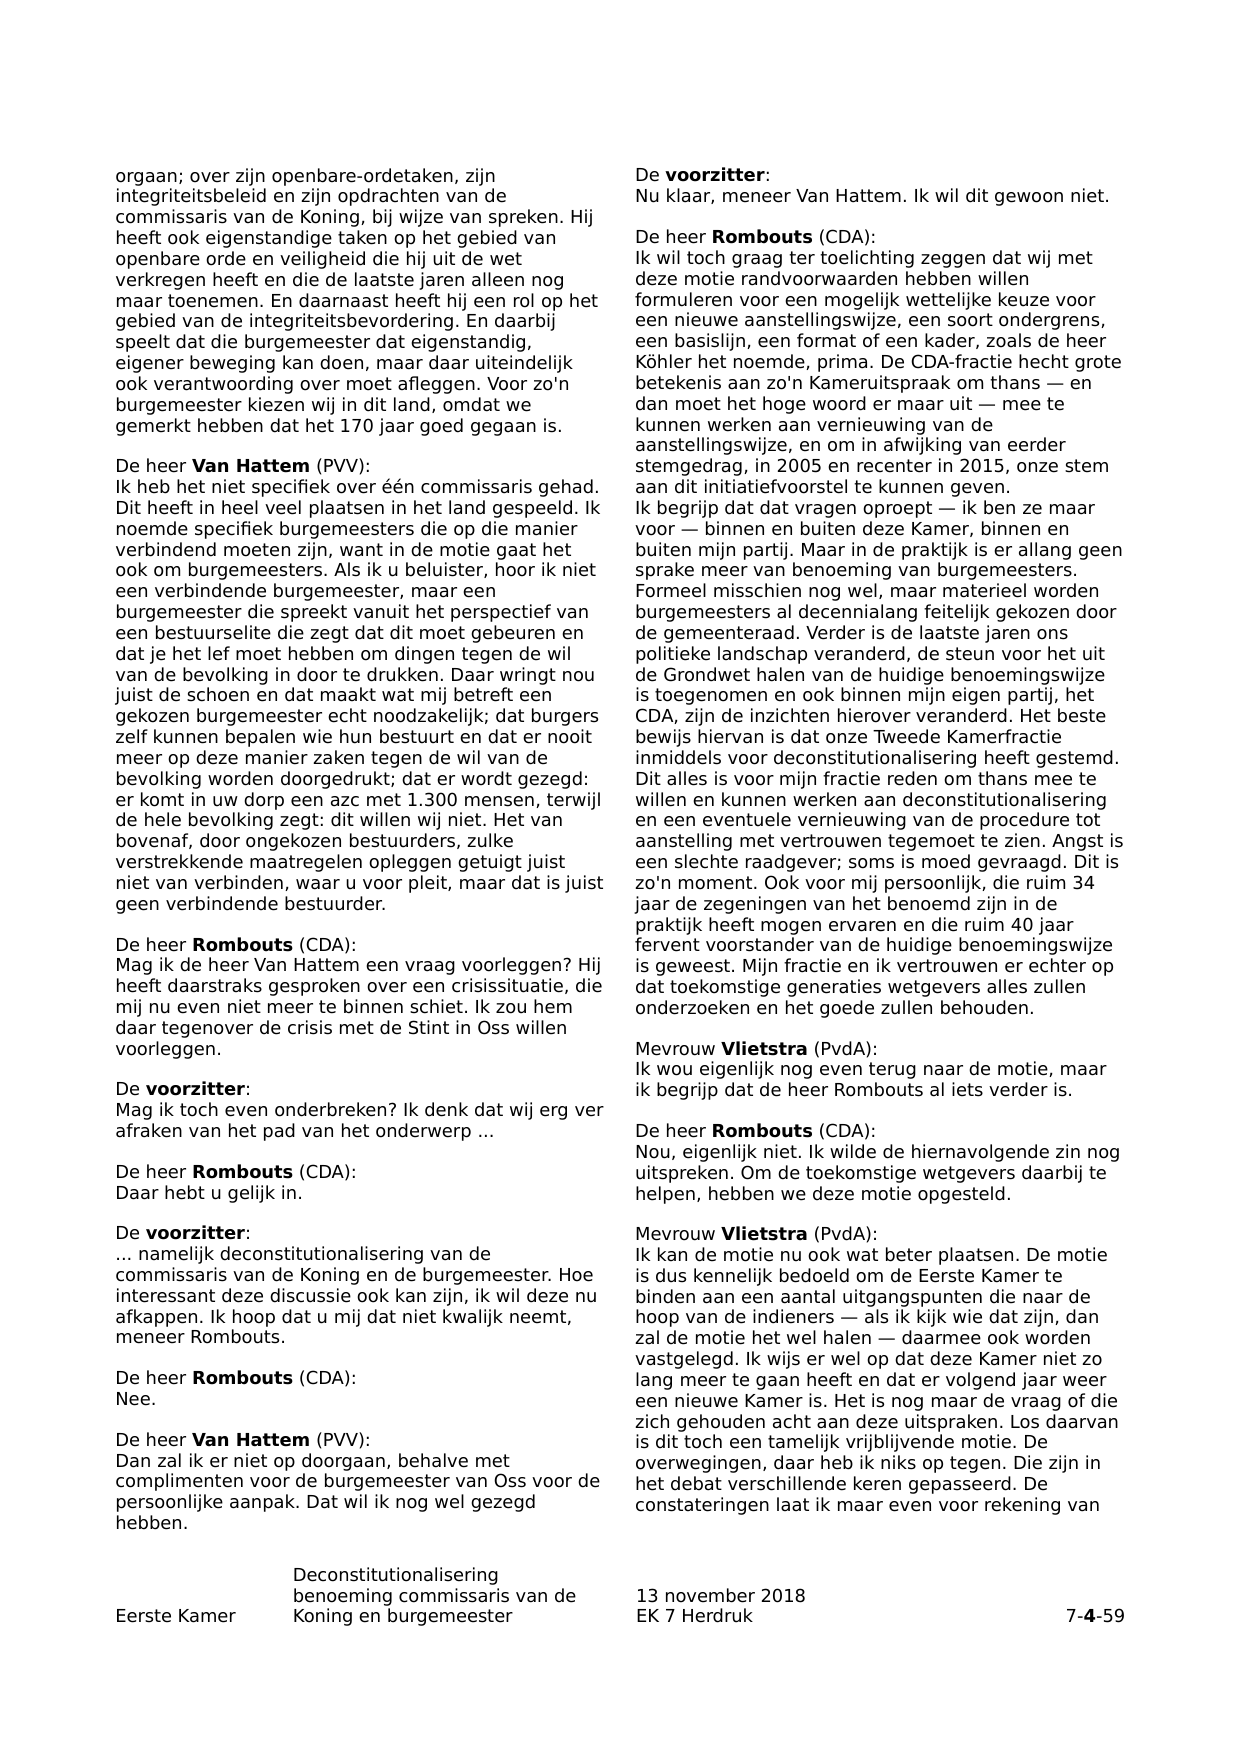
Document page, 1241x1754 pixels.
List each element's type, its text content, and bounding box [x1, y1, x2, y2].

text orgaan; over zijn openbare-ordetaken, zijn integriteitsbeleid en zijn opdrachten van de commissaris van de Koning, bij wijze van spreken. Hij heeft ook eigenstandige taken op het gebied van openbare orde en veiligheid die hij uit de wet verkregen heeft en die de laatste jaren alleen nog maar toenemen. En daarnaast heeft hij een rol op het gebied van de integriteitsbevordering. En daarbij speelt dat die burgemeester dat eigenstandig, eigener beweging kan doen, maar daar uiteindelijk ook verantwoording over moet afleggen. Voor zo'n burgemeester kiezen wij in dit land, omdat we gemerkt hebben dat het 170 jaar goed gegaan is. [115, 165, 605, 436]
text Nu klaar, meneer Van Hattem. Ik wil dit gewoon niet. [635, 186, 1125, 207]
text De voorzitter: [115, 1223, 605, 1244]
text De voorzitter: [115, 1079, 605, 1100]
text Ik begrijp dat dat vragen oproept — ik ben ze maar voor — binnen en buiten deze Kamer, binnen en buiten mijn partij. Maar in de praktijk is er allang geen sprake meer van benoeming van burgemeesters. Formeel misschien nog wel, maar materieel worden burgemeesters al decennialang feitelijk gekozen door de gemeenteraad. Verder is de laatste jaren ons politieke landschap veranderd, de steun voor het uit de Grondwet halen van de huidige benoemingswijze is toegenomen en ook binnen mijn eigen partij, het CDA, zijn de inzichten hierover veranderd. Het beste bewijs hiervan is dat onze Tweede Kamerfractie inmiddels voor deconstitutionalisering heeft gestemd. [635, 498, 1125, 768]
text Daar hebt u gelijk in. [115, 1182, 605, 1203]
text De heer Rombouts (CDA): [635, 1121, 1125, 1142]
text Dit alles is voor mijn fractie reden om thans mee te willen en kunnen werken aan deconstitutionalisering en een eventuele vernieuwing van de procedure tot aanstelling met vertrouwen tegemoet te zien. Angst is een slechte raadgever; soms is moed gevraagd. Dit is zo'n moment. Ook voor mij persoonlijk, die ruim 34 jaar de zegeningen van het benoemd zijn in de praktijk heeft mogen ervaren en die ruim 40 jaar fervent voorstander van de huidige benoemingswijze is geweest. Mijn fractie en ik vertrouwen er echter op dat toekomstige generaties wetgevers alles zullen onderzoeken en het goede zullen behouden. [635, 768, 1125, 1018]
text De voorzitter: [635, 165, 1125, 186]
text De heer Van Hattem (PVV): [115, 1430, 605, 1450]
text Nee. [115, 1389, 605, 1410]
text De heer Rombouts (CDA): [115, 934, 605, 955]
text Dan zal ik er niet op doorgaan, behalve met complimenten voor de burgemeester van Oss voor de persoonlijke aanpak. Dat wil ik nog wel gezegd hebben. [115, 1450, 605, 1534]
text De heer Van Hattem (PVV): [115, 456, 605, 477]
text Ik kan de motie nu ook wat beter plaatsen. De motie is dus kennelijk bedoeld om de Eerste Kamer te binden aan een aantal uitgangspunten die naar de hoop van de indieners — als ik kijk wie dat zijn, dan zal de motie het wel halen — daarmee ook worden vastgelegd. Ik wijs er wel op dat deze Kamer niet zo lang meer te gaan heeft en dat er volgend jaar weer een nieuwe Kamer is. Het is nog maar de vraag of die zich gehouden acht aan deze uitspraken. Los daarvan is dit toch een tamelijk vrijblijvende motie. De overwegingen, daar heb ik niks op tegen. Die zijn in het debat verschillende keren gepasseerd. De constateringen laat ik maar even voor rekening van [635, 1245, 1125, 1516]
text De heer Rombouts (CDA): [635, 227, 1125, 248]
text ... namelijk deconstitutionalisering van de commissaris van de Koning en de burgemeester. Hoe interessant deze discussie ook kan zijn, ik wil deze nu afkappen. Ik hoop dat u mij dat niet kwalijk neemt, meneer Rombouts. [115, 1244, 605, 1348]
text De heer Rombouts (CDA): [115, 1368, 605, 1389]
text Ik wou eigenlijk nog even terug naar de motie, maar ik begrijp dat de heer Rombouts al iets verder is. [635, 1059, 1125, 1101]
text Ik heb het niet specifiek over één commissaris gehad. Dit heeft in heel veel plaatsen in het land gespeeld. Ik noemde specifiek burgemeesters die op die manier verbindend moeten zijn, want in de motie gaat het ook om burgemeesters. Als ik u beluister, hoor ik niet een verbindende burgemeester, maar een burgemeester die spreekt vanuit het perspectief van een bestuurselite die zegt dat dit moet gebeuren en dat je het lef moet hebben om dingen tegen de wil van de bevolking in door te drukken. Daar wringt nou juist de schoen en dat maakt wat mij betreft een gekozen burgemeester echt noodzakelijk; dat burgers zelf kunnen bepalen wie hun bestuurt en dat er nooit meer op deze manier zaken tegen de wil van de bevolking worden doorgedrukt; dat er wordt gezegd: er komt in uw dorp een azc met 1.300 mensen, terwijl de hele bevolking zegt: dit willen wij niet. Het van bovenaf, door ongekozen bestuurders, zulke verstrekkende maatregelen opleggen getuigt juist niet van verbinden, waar u voor pleit, maar dat is juist geen verbindende bestuurder. [115, 477, 605, 914]
text Mag ik de heer Van Hattem een vraag voorleggen? Hij heeft daarstraks gesproken over een crisissituatie, die mij nu even niet meer te binnen schiet. Ik zou hem daar tegenover de crisis met de Stint in Oss willen voorleggen. [115, 955, 605, 1059]
text De heer Rombouts (CDA): [115, 1162, 605, 1182]
text Mag ik toch even onderbreken? Ik denk dat wij erg ver afraken van het pad van het onderwerp ... [115, 1100, 605, 1142]
text Nou, eigenlijk niet. Ik wilde de hiernavolgende zin nog uitspreken. Om de toekomstige wetgevers daarbij te helpen, hebben we deze motie opgesteld. [635, 1142, 1125, 1204]
text Mevrouw Vlietstra (PvdA): [635, 1038, 1125, 1059]
text Ik wil toch graag ter toelichting zeggen dat wij met deze motie randvoorwaarden hebben willen formuleren voor een mogelijk wettelijke keuze voor een nieuwe aanstellingswijze, een soort ondergrens, een basislijn, een format of een kader, zoals de heer Köhler het noemde, prima. De CDA-fractie hecht grote betekenis aan zo'n Kameruitspraak om thans — en dan moet het hoge woord er maar uit — mee te kunnen werken aan vernieuwing van de aanstellingswijze, en om in afwijking van eerder stemgedrag, in 2005 en recenter in 2015, onze stem aan dit initiatiefvoorstel te kunnen geven. [635, 248, 1125, 498]
text Mevrouw Vlietstra (PvdA): [635, 1224, 1125, 1245]
